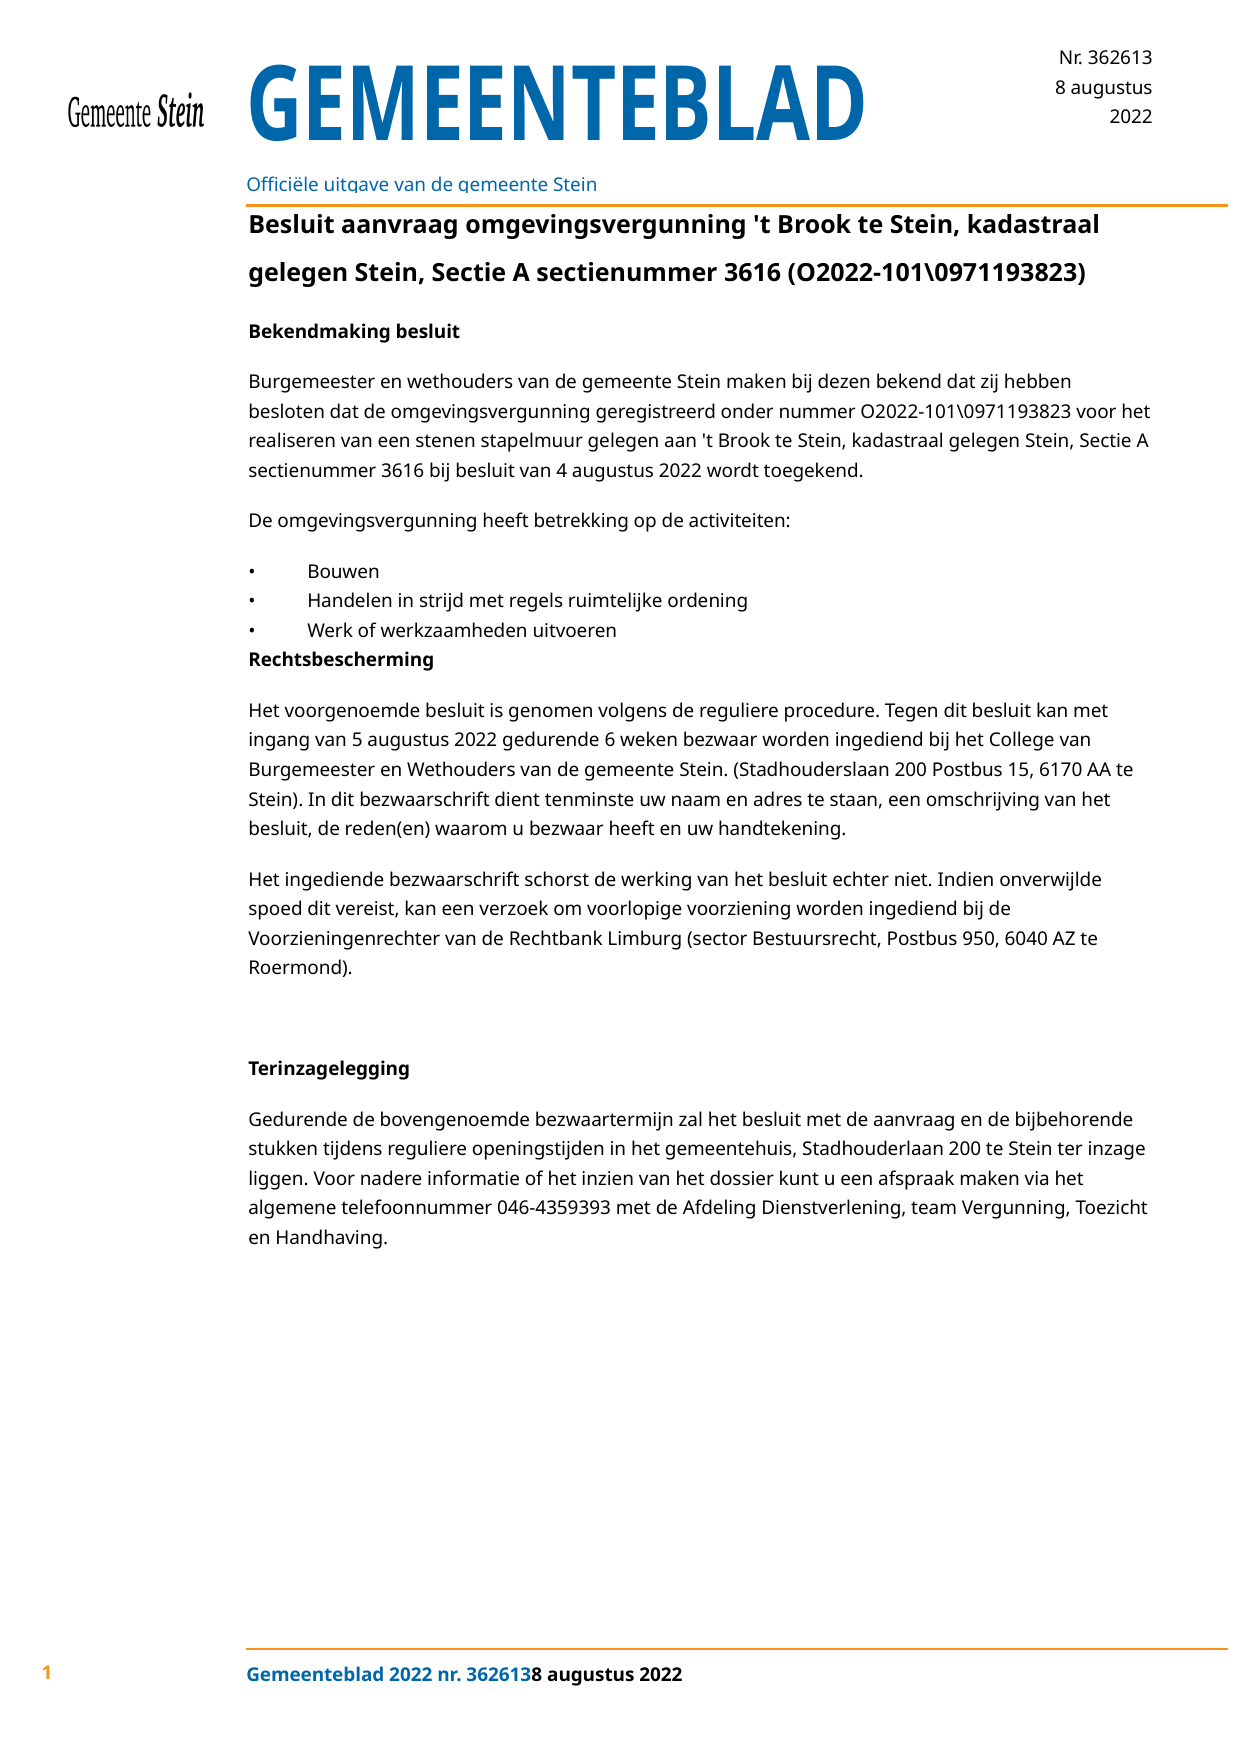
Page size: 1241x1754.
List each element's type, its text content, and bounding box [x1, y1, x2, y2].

text Rechtsbescherming [248, 647, 1152, 672]
text Bekendmaking besluit [248, 318, 1152, 344]
list Bouwen [248, 558, 1152, 584]
text Gedurende de bovengenoemde bezwaartermijn zal het besluit met de aanvraag en de bijbehorende stukken tijdens reguliere openingstijden in het gemeentehuis, Stadhouderlaan 200 te Stein ter inzage liggen. Voor nadere informatie of het inzien van het dossier kunt u een afspraak maken via het algemene telefoonnummer 046-4359393 met de Afdeling Dienstverlening, team Vergunning, Toezicht en Handhaving. [248, 1106, 1152, 1250]
text Besluit aanvraag omgevingsvergunning 't Brook te Stein, kadastraal gelegen Stein, Sectie A sectienummer 3616 (O2022-101\0971193823) [248, 207, 1152, 288]
list Werk of werkzaamheden uitvoeren [248, 617, 1152, 643]
text Terinzagelegging [248, 1055, 1152, 1081]
text De omgevingsvergunning heeft betrekking op de activiteiten: [248, 507, 1152, 533]
text Het voorgenoemde besluit is genomen volgens de reguliere procedure. Tegen dit besluit kan met ingang van 5 augustus 2022 gedurende 6 weken bezwaar worden ingediend bij het College van Burgemeester en Wethouders van de gemeente Stein. (Stadhouderslaan 200 Postbus 15, 6170 AA te Stein). In dit bezwaarschrift dient tenminste uw naam en adres te staan, een omschrijving van het besluit, de reden(en) waarom u bezwaar heeft en uw handtekening. [248, 697, 1152, 841]
text Burgemeester en wethouders van de gemeente Stein maken bij dezen bekend dat zij hebben besloten dat de omgevingsvergunning geregistreerd onder nummer O2022-101\0971193823 voor het realiseren van een stenen stapelmuur gelegen aan 't Brook te Stein, kadastraal gelegen Stein, Sectie A sectienummer 3616 bij besluit van 4 augustus 2022 wordt toegekend. [248, 368, 1152, 483]
list Handelen in strijd met regels ruimtelijke ordening [248, 587, 1152, 613]
text Het ingediende bezwaarschrift schorst de werking van het besluit echter niet. Indien onverwijlde spoed dit vereist, kan een verzoek om voorlopige voorziening worden ingediend bij de Voorzieningenrechter van de Rechtbank Limburg (sector Bestuursrecht, Postbus 950, 6040 AZ te Roermond). [248, 866, 1152, 980]
picture [41, 47, 231, 172]
